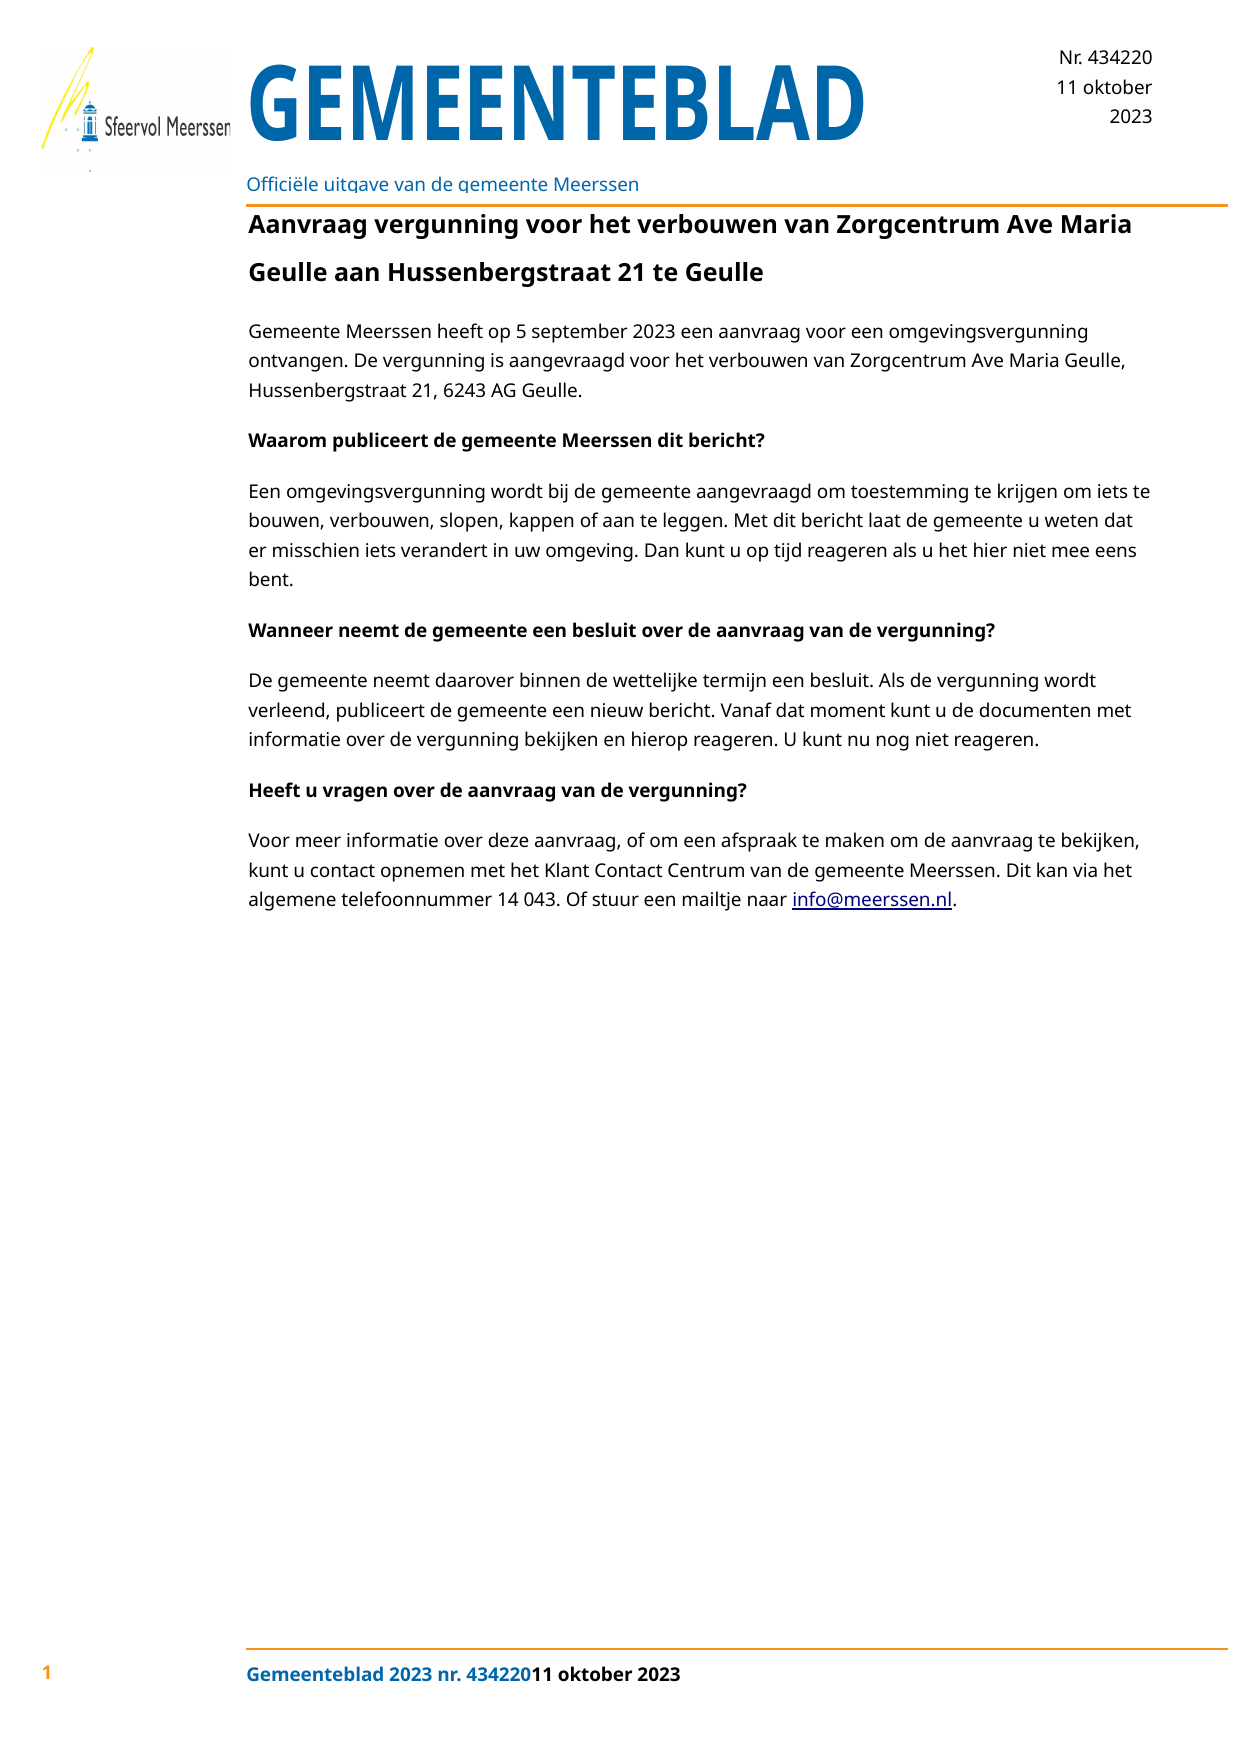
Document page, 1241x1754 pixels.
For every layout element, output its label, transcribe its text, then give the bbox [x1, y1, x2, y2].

text Voor meer informatie over deze aanvraag, of om een afspraak te maken om de aanvraag te bekijken, kunt u contact opnemen met het Klant Contact Centrum van de gemeente Meerssen. Dit kan via het algemene telefoonnummer 14 043. Of stuur een mailtje naar info@meerssen.nl. [248, 827, 1152, 912]
text Gemeente Meerssen heeft op 5 september 2023 een aanvraag voor een omgevingsvergunning ontvangen. De vergunning is aangevraagd voor het verbouwen van Zorgcentrum Ave Maria Geulle, Hussenbergstraat 21, 6243 AG Geulle. [248, 318, 1152, 403]
text Een omgevingsvergunning wordt bij de gemeente aangevraagd om toestemming te krijgen om iets te bouwen, verbouwen, slopen, kappen of aan te leggen. Met dit bericht laat de gemeente u weten dat er misschien iets verandert in uw omgeving. Dan kunt u op tijd reageren als u het hier niet mee eens bent. [248, 478, 1152, 592]
text De gemeente neemt daarover binnen de wettelijke termijn een besluit. Als de vergunning wordt verleend, publiceert de gemeente een nieuw bericht. Vanaf dat moment kunt u de documenten met informatie over de vergunning bekijken en hierop reageren. U kunt nu nog niet reageren. [248, 667, 1152, 752]
text Heeft u vragen over de aanvraag van de vergunning? [248, 777, 1152, 803]
text Waarom publiceert de gemeente Meerssen dit bericht? [248, 427, 1152, 453]
picture [41, 47, 231, 172]
text Wanneer neemt de gemeente een besluit over de aanvraag van de vergunning? [248, 617, 1152, 643]
text Aanvraag vergunning voor het verbouwen van Zorgcentrum Ave Maria Geulle aan Hussenbergstraat 21 te Geulle [248, 207, 1152, 288]
